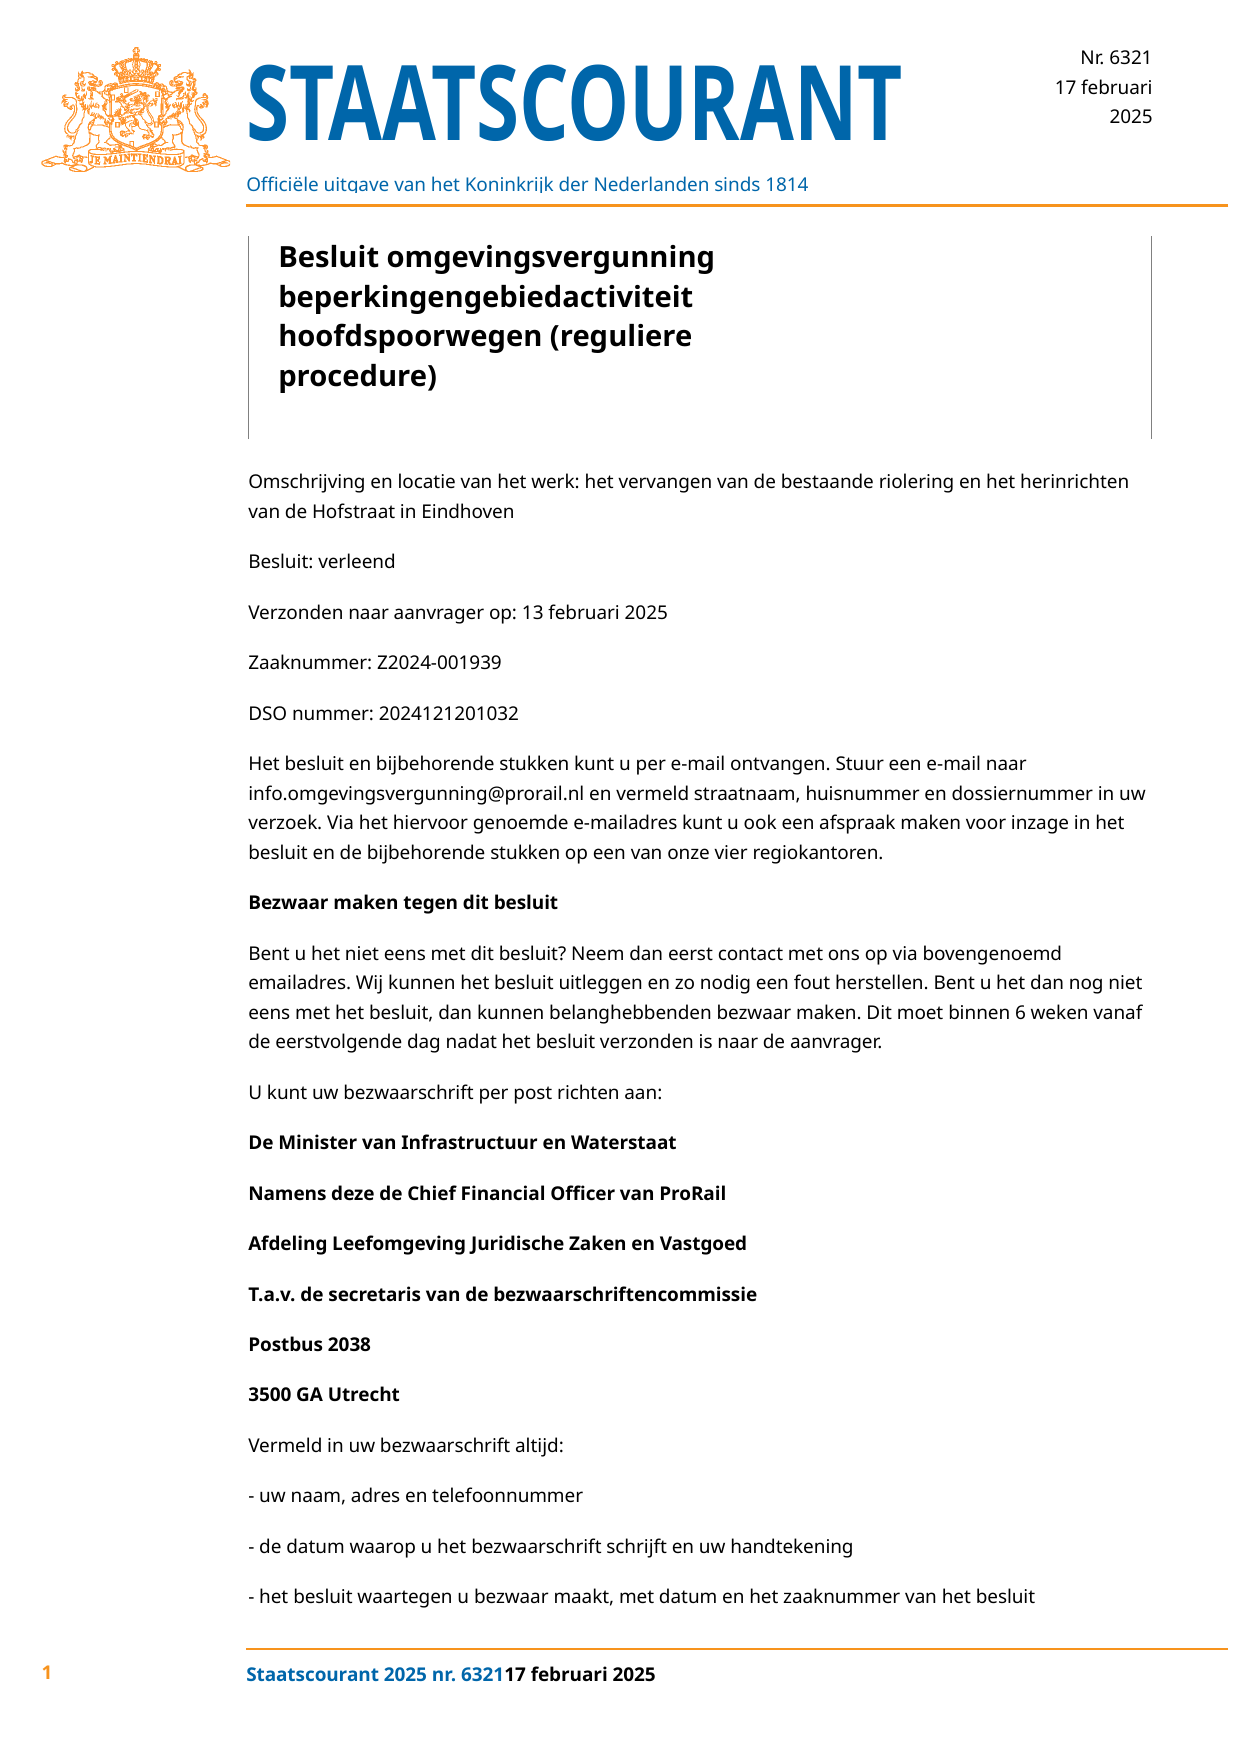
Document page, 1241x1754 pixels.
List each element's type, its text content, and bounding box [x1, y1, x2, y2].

text Bezwaar maken tegen dit besluit [248, 889, 1152, 915]
text Omschrijving en locatie van het werk: het vervangen van de bestaande riolering en het herinrichten van de Hofstraat in Eindhoven [248, 469, 1152, 524]
table_header [850, 236, 912, 413]
text Namens deze de Chief Financial Officer van ProRail [248, 1180, 1152, 1206]
text Bent u het niet eens met dit besluit? Neem dan eerst contact met ons op via bovengenoemd emailadres. Wij kunnen het besluit uitleggen en zo nodig een fout herstellen. Bent u het dan nog niet eens met het besluit, dan kunnen belanghebbenden bezwaar maken. Dit moet binnen 6 weken vanaf de eerstvolgende dag nadat het besluit verzonden is naar de aanvrager. [248, 940, 1152, 1054]
text Het besluit en bijbehorende stukken kunt u per e-mail ontvangen. Stuur een e-mail naar info.omgevingsvergunning@prorail.nl en vermeld straatnaam, huisnummer en dossiernummer in uw verzoek. Via het hiervoor genoemde e-mailadres kunt u ook een afspraak maken voor inzage in het besluit en de bijbehorende stukken op een van onze vier regiokantoren. [248, 750, 1152, 865]
text Besluit: verleend [248, 549, 1152, 574]
text T.a.v. de secretaris van de bezwaarschriftencommissie [248, 1281, 1152, 1306]
table_header Besluit omgevingsvergunning beperkingengebiedactiviteit hoofdspoorwegen (reguliere procedure) [249, 236, 850, 439]
text Verzonden naar aanvrager op: 13 februari 2025 [248, 599, 1152, 625]
text - de datum waarop u het bezwaarschrift schrijft en uw handtekening [248, 1533, 1152, 1558]
picture [912, 236, 1090, 414]
text U kunt uw bezwaarschrift per post richten aan: [248, 1079, 1152, 1105]
text 3500 GA Utrecht [248, 1382, 1152, 1407]
picture [41, 47, 231, 172]
text Postbus 2038 [248, 1331, 1152, 1357]
text DSO nummer: 2024121201032 [248, 700, 1152, 726]
table_header [1090, 236, 1151, 413]
text De Minister van Infrastructuur en Waterstaat [248, 1129, 1152, 1155]
text Afdeling Leefomgeving Juridische Zaken en Vastgoed [248, 1230, 1152, 1256]
text - het besluit waartegen u bezwaar maakt, met datum en het zaaknummer van het besluit [248, 1583, 1152, 1609]
text - uw naam, adres en telefoonnummer [248, 1482, 1152, 1508]
text Zaaknummer: Z2024-001939 [248, 649, 1152, 675]
text Vermeld in uw bezwaarschrift altijd: [248, 1432, 1152, 1458]
table_header [850, 414, 1151, 439]
